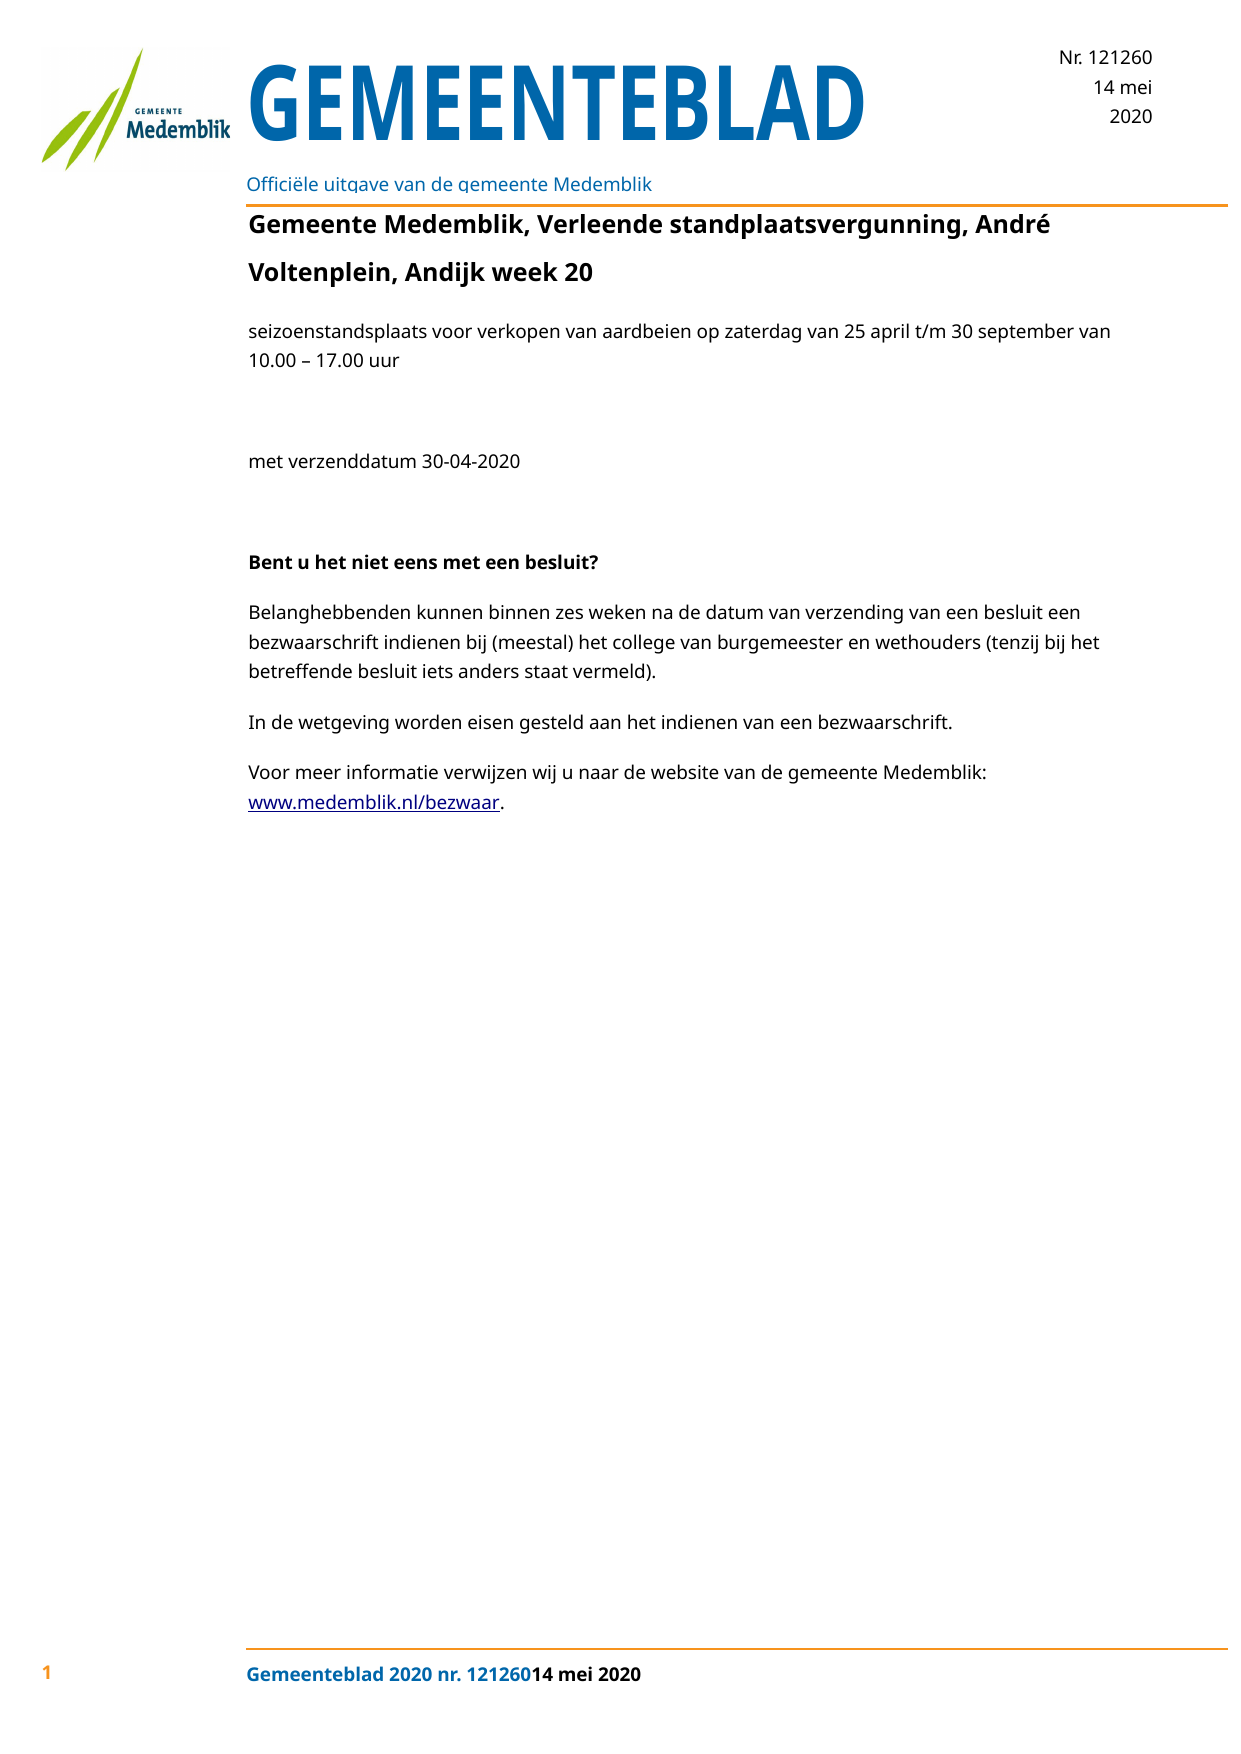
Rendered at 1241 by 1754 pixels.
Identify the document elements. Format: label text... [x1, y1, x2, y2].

text seizoenstandsplaats voor verkopen van aardbeien op zaterdag van 25 april t/m 30 september van 10.00 – 17.00 uur [248, 318, 1152, 373]
text Gemeente Medemblik, Verleende standplaatsvergunning, André Voltenplein, Andijk week 20 [248, 207, 1152, 288]
picture [41, 47, 231, 172]
text Belanghebbenden kunnen binnen zes weken na de datum van verzending van een besluit een bezwaarschrift indienen bij (meestal) het college van burgemeester en wethouders (tenzij bij het betreffende besluit iets anders staat vermeld). [248, 599, 1152, 684]
text met verzenddatum 30-04-2020 [248, 448, 1152, 474]
text Voor meer informatie verwijzen wij u naar de website van de gemeente Medemblik: www.medemblik.nl/bezwaar. [248, 759, 1152, 815]
text Bent u het niet eens met een besluit? [248, 549, 1152, 575]
text In de wetgeving worden eisen gesteld aan het indienen van een bezwaarschrift. [248, 709, 1152, 735]
